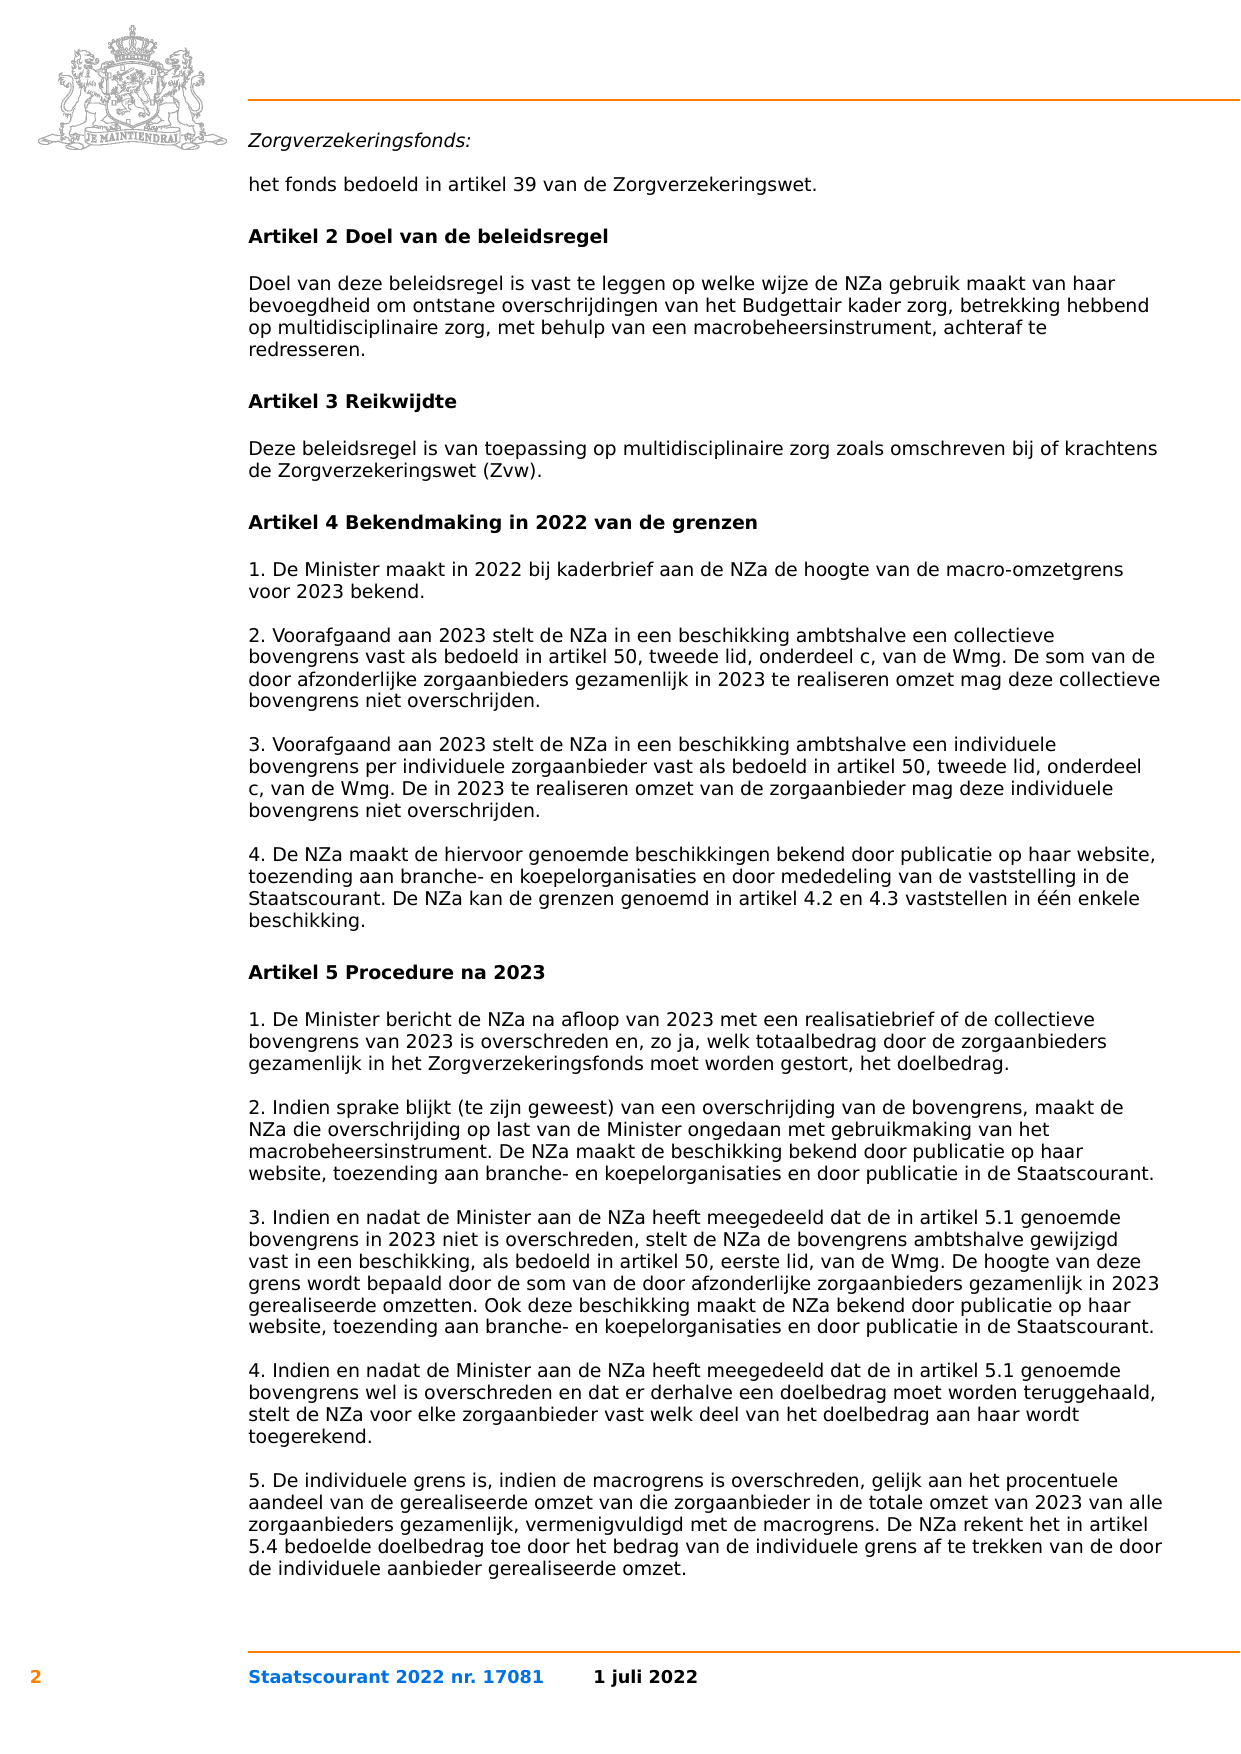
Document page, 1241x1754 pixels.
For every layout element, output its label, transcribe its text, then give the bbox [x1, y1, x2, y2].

subtitle Artikel 5 Procedure na 2023 [248, 962, 1163, 984]
text 2. Indien sprake blijkt (te zijn geweest) van een overschrijding van de bovengrens, maakt de NZa die overschrijding op last van de Minister ongedaan met gebruikmaking van het macrobeheersinstrument. De NZa maakt de beschikking bekend door publicatie op haar website, toezending aan branche- en koepelorganisaties en door publicatie in de Staatscourant. [248, 1097, 1163, 1185]
text het fonds bedoeld in artikel 39 van de Zorgverzekeringswet. [248, 174, 1163, 196]
text 1. De Minister bericht de NZa na afloop van 2023 met een realisatiebrief of de collectieve bovengrens van 2023 is overschreden en, zo ja, welk totaalbedrag door de zorgaanbieders gezamenlijk in het Zorgverzekeringsfonds moet worden gestort, het doelbedrag. [248, 1009, 1163, 1075]
text 1. De Minister maakt in 2022 bij kaderbrief aan de NZa de hoogte van de macro-omzetgrens voor 2023 bekend. [248, 559, 1163, 603]
text 4. De NZa maakt de hiervoor genoemde beschikkingen bekend door publicatie op haar website, toezending aan branche- en koepelorganisaties en door mededeling van de vaststelling in de Staatscourant. De NZa kan de grenzen genoemd in artikel 4.2 en 4.3 vaststellen in één enkele beschikking. [248, 844, 1163, 932]
text 5. De individuele grens is, indien de macrogrens is overschreden, gelijk aan het procentuele aandeel van de gerealiseerde omzet van die zorgaanbieder in de totale omzet van 2023 van alle zorgaanbieders gezamenlijk, vermenigvuldigd met de macrogrens. De NZa rekent het in artikel 5.4 bedoelde doelbedrag toe door het bedrag van de individuele grens af te trekken van de door de individuele aanbieder gerealiseerde omzet. [248, 1470, 1163, 1580]
text Deze beleidsregel is van toepassing op multidisciplinaire zorg zoals omschreven bij of krachtens de Zorgverzekeringswet (Zvw). [248, 438, 1163, 482]
text 4. Indien en nadat de Minister aan de NZa heeft meegedeeld dat de in artikel 5.1 genoemde bovengrens wel is overschreden en dat er derhalve een doelbedrag moet worden teruggehaald, stelt de NZa voor elke zorgaanbieder vast welk deel van het doelbedrag aan haar wordt toegerekend. [248, 1360, 1163, 1448]
text Zorgverzekeringsfonds: [248, 130, 1163, 152]
picture [38, 25, 227, 150]
text 2. Voorafgaand aan 2023 stelt de NZa in een beschikking ambtshalve een collectieve bovengrens vast als bedoeld in artikel 50, tweede lid, onderdeel c, van de Wmg. De som van de door afzonderlijke zorgaanbieders gezamenlijk in 2023 te realiseren omzet mag deze collectieve bovengrens niet overschrijden. [248, 624, 1163, 712]
text 3. Indien en nadat de Minister aan de NZa heeft meegedeeld dat de in artikel 5.1 genoemde bovengrens in 2023 niet is overschreden, stelt de NZa de bovengrens ambtshalve gewijzigd vast in een beschikking, als bedoeld in artikel 50, eerste lid, van de Wmg. De hoogte van deze grens wordt bepaald door de som van de door afzonderlijke zorgaanbieders gezamenlijk in 2023 gerealiseerde omzetten. Ook deze beschikking maakt de NZa bekend door publicatie op haar website, toezending aan branche- en koepelorganisaties en door publicatie in de Staatscourant. [248, 1207, 1163, 1338]
text Doel van deze beleidsregel is vast te leggen op welke wijze de NZa gebruik maakt van haar bevoegdheid om ontstane overschrijdingen van het Budgettair kader zorg, betrekking hebbend op multidisciplinaire zorg, met behulp van een macrobeheersinstrument, achteraf te redresseren. [248, 273, 1163, 361]
text 3. Voorafgaand aan 2023 stelt de NZa in een beschikking ambtshalve een individuele bovengrens per individuele zorgaanbieder vast als bedoeld in artikel 50, tweede lid, onderdeel c, van de Wmg. De in 2023 te realiseren omzet van de zorgaanbieder mag deze individuele bovengrens niet overschrijden. [248, 734, 1163, 822]
subtitle Artikel 3 Reikwijdte [248, 391, 1163, 413]
subtitle Artikel 4 Bekendmaking in 2022 van de grenzen [248, 512, 1163, 534]
subtitle Artikel 2 Doel van de beleidsregel [248, 226, 1163, 248]
